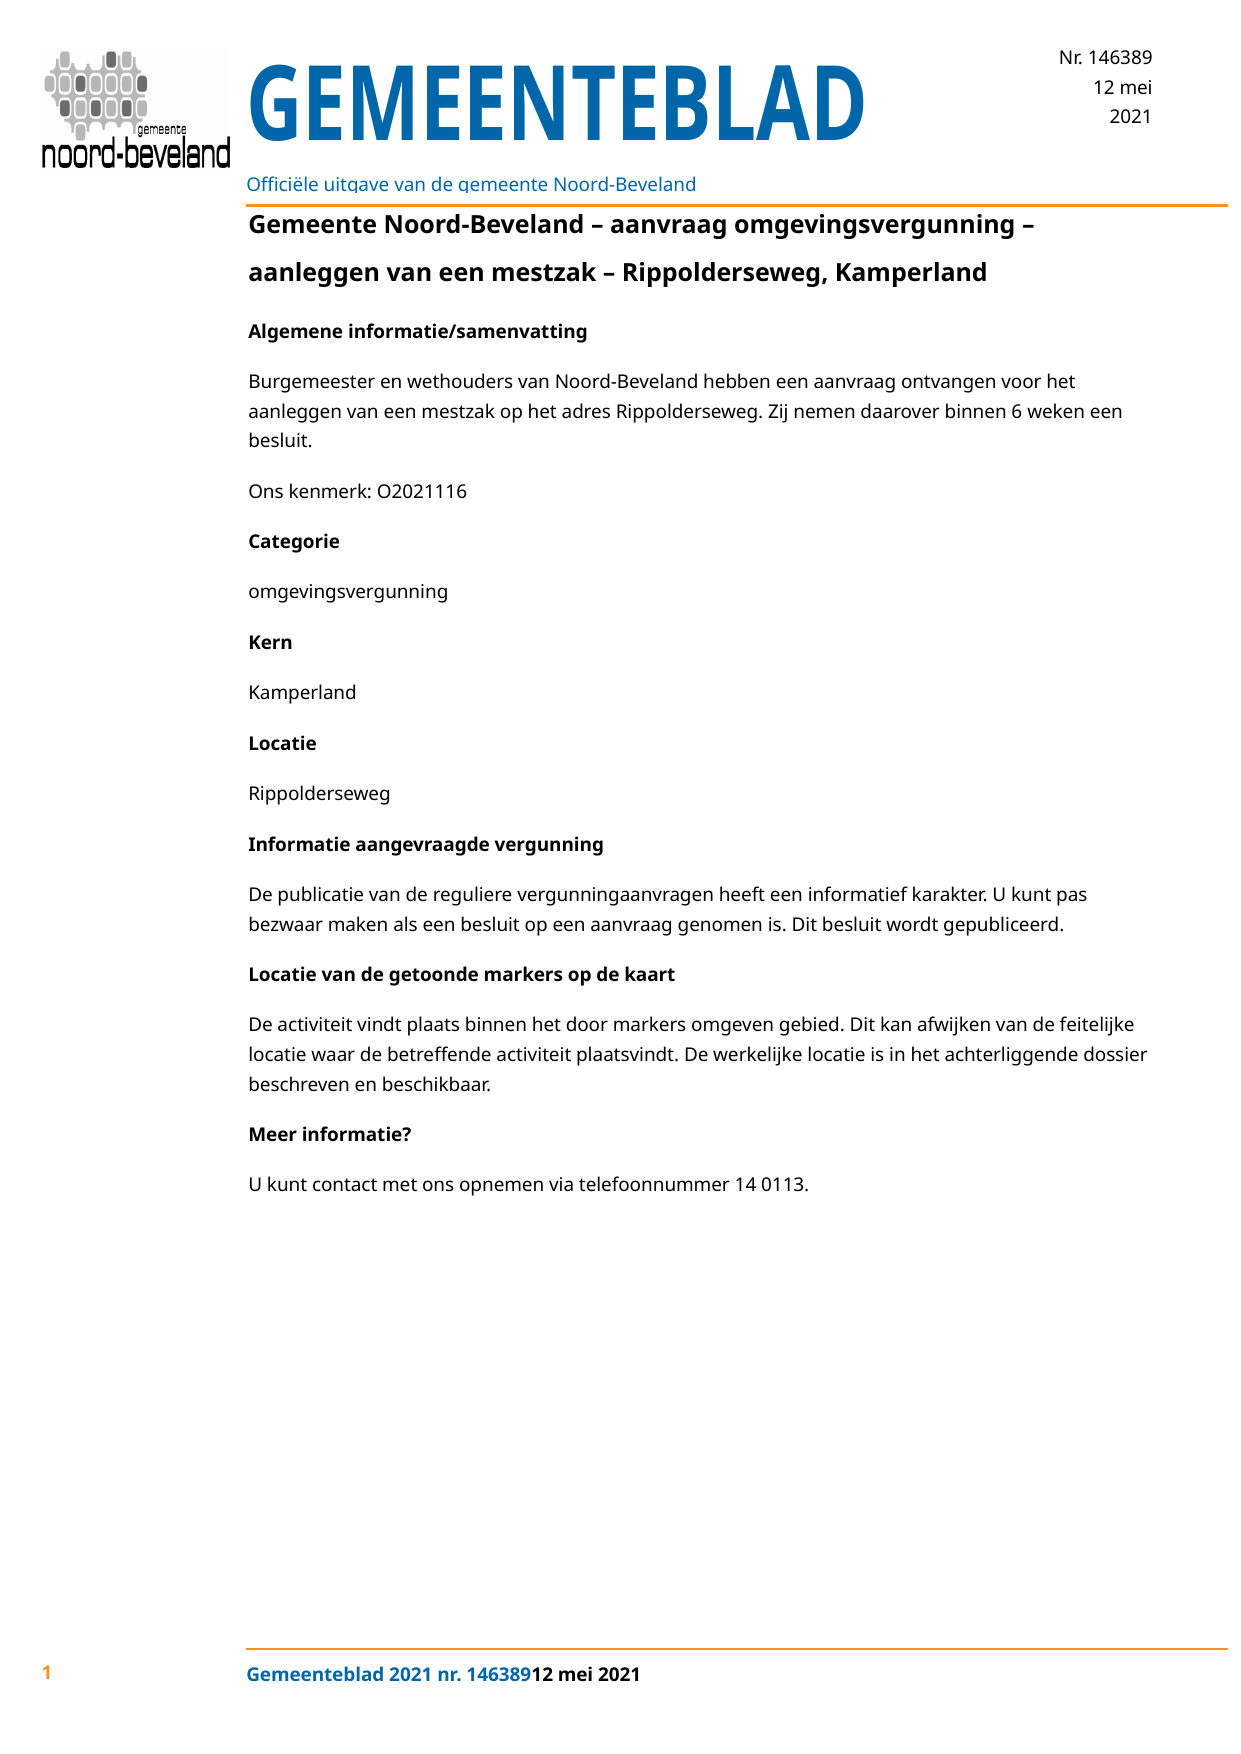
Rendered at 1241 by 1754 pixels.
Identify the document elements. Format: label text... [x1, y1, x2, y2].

text Algemene informatie/samenvatting [248, 318, 1152, 344]
text U kunt contact met ons opnemen via telefoonnummer 14 0113. [248, 1172, 1152, 1197]
text omgevingsvergunning [248, 579, 1152, 604]
text Kamperland [248, 679, 1152, 705]
text Kern [248, 629, 1152, 655]
picture [41, 47, 231, 172]
text Locatie van de getoonde markers op de kaart [248, 961, 1152, 987]
text Meer informatie? [248, 1121, 1152, 1147]
text De publicatie van de reguliere vergunningaanvragen heeft een informatief karakter. U kunt pas bezwaar maken als een besluit op een aanvraag genomen is. Dit besluit wordt gepubliceerd. [248, 881, 1152, 937]
text Gemeente Noord-Beveland – aanvraag omgevingsvergunning – aanleggen van een mestzak – Rippolderseweg, Kamperland [248, 207, 1152, 288]
text Categorie [248, 528, 1152, 554]
text Locatie [248, 730, 1152, 756]
text Ons kenmerk: O2021116 [248, 478, 1152, 504]
text Informatie aangevraagde vergunning [248, 831, 1152, 857]
text De activiteit vindt plaats binnen het door markers omgeven gebied. Dit kan afwijken van de feitelijke locatie waar de betreffende activiteit plaatsvindt. De werkelijke locatie is in het achterliggende dossier beschreven en beschikbaar. [248, 1012, 1152, 1097]
text Burgemeester en wethouders van Noord-Beveland hebben een aanvraag ontvangen voor het aanleggen van een mestzak op het adres Rippolderseweg. Zij nemen daarover binnen 6 weken een besluit. [248, 368, 1152, 453]
text Rippolderseweg [248, 780, 1152, 806]
